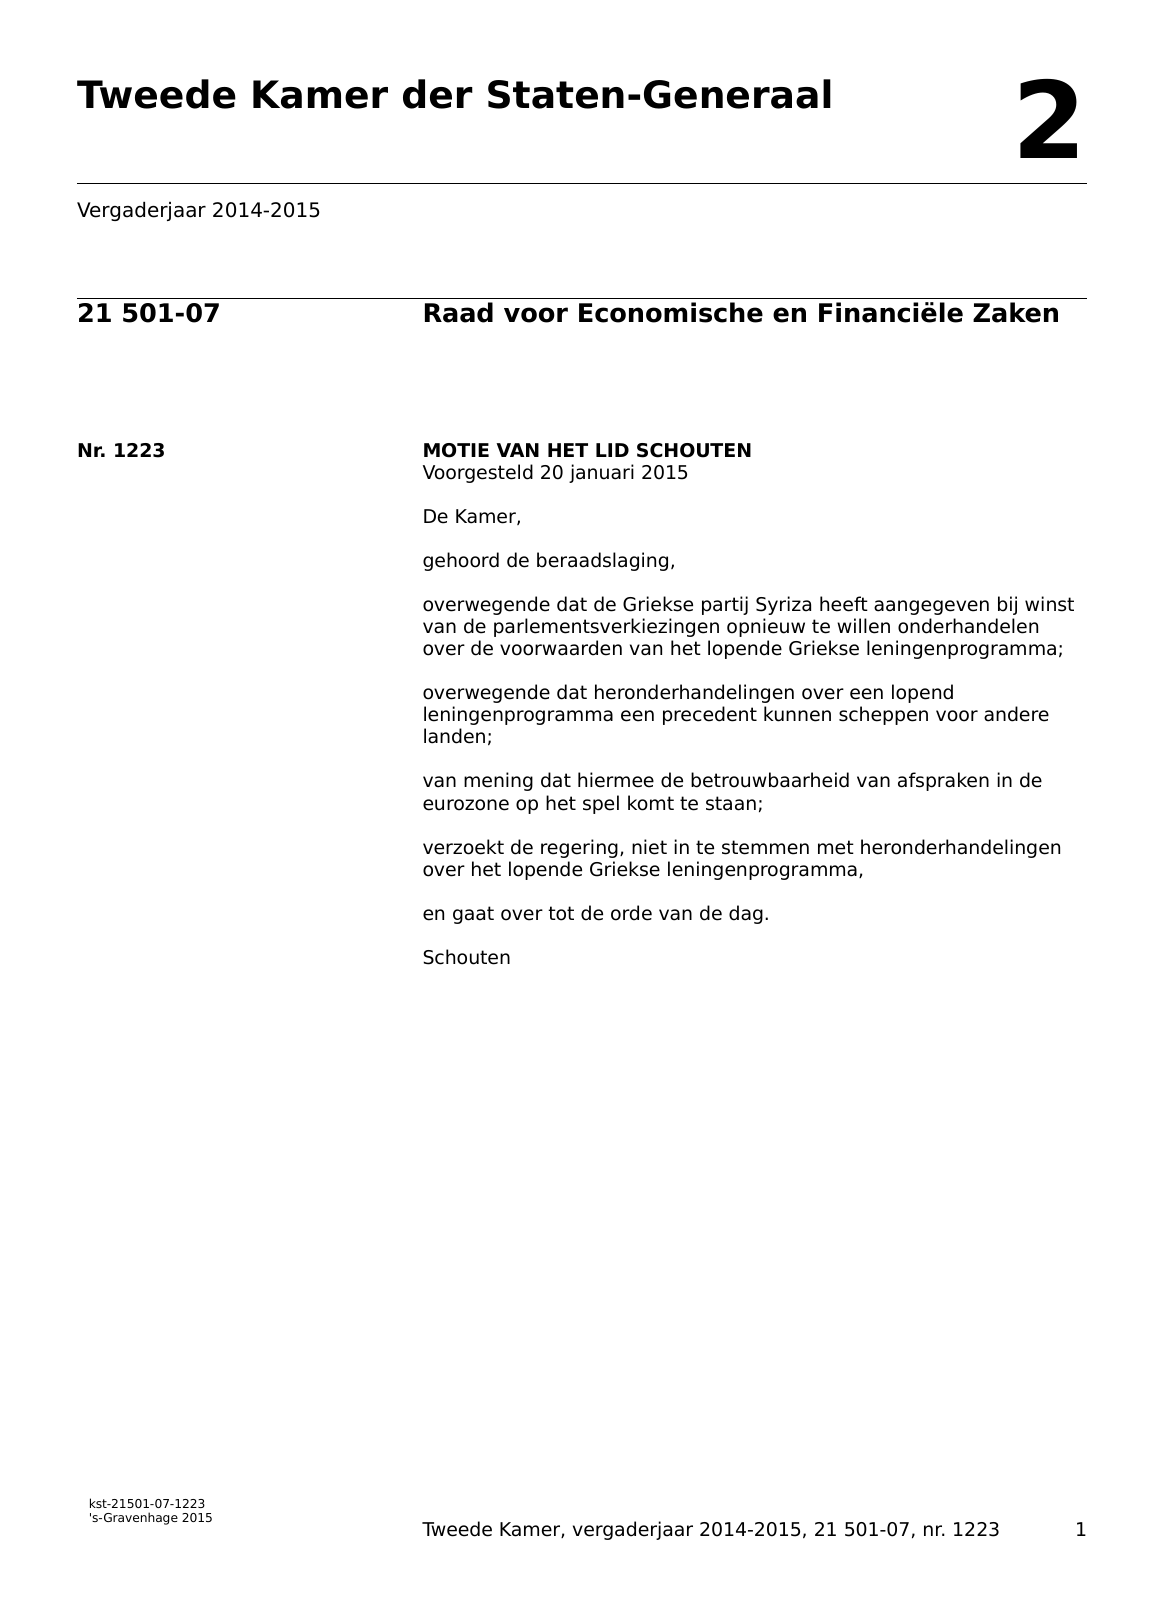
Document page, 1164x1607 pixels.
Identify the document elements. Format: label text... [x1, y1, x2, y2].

text kst-21501-07-1223 [88, 1497, 323, 1511]
subtitle 21 501-07 Raad voor Economische en Financiële Zaken [77, 299, 1087, 329]
text 's-Gravenhage 2015 [88, 1511, 323, 1525]
text en gaat over tot de orde van de dag. [422, 903, 1087, 925]
text Schouten [422, 947, 1087, 969]
text overwegende dat heronderhandelingen over een lopend leningenprogramma een precedent kunnen scheppen voor andere landen; [422, 682, 1087, 748]
text gehoord de beraadslaging, [422, 550, 1087, 572]
table_header 2 [886, 59, 1087, 183]
table_cell Vergaderjaar 2014-2015 [77, 184, 1087, 298]
text overwegende dat de Griekse partij Syriza heeft aangegeven bij winst van de parlementsverkiezingen opnieuw te willen onderhandelen over de voorwaarden van het lopende Griekse leningenprogramma; [422, 594, 1087, 660]
text De Kamer, [422, 506, 1087, 528]
text Voorgesteld 20 januari 2015 [422, 462, 1087, 484]
table_header Tweede Kamer der Staten-Generaal [77, 59, 886, 183]
text van mening dat hiermee de betrouwbaarheid van afspraken in de eurozone op het spel komt te staan; [422, 770, 1087, 814]
text verzoekt de regering, niet in te stemmen met heronderhandelingen over het lopende Griekse leningenprogramma, [422, 837, 1087, 881]
subtitle Nr. 1223 MOTIE VAN HET LID SCHOUTEN [77, 440, 1087, 462]
